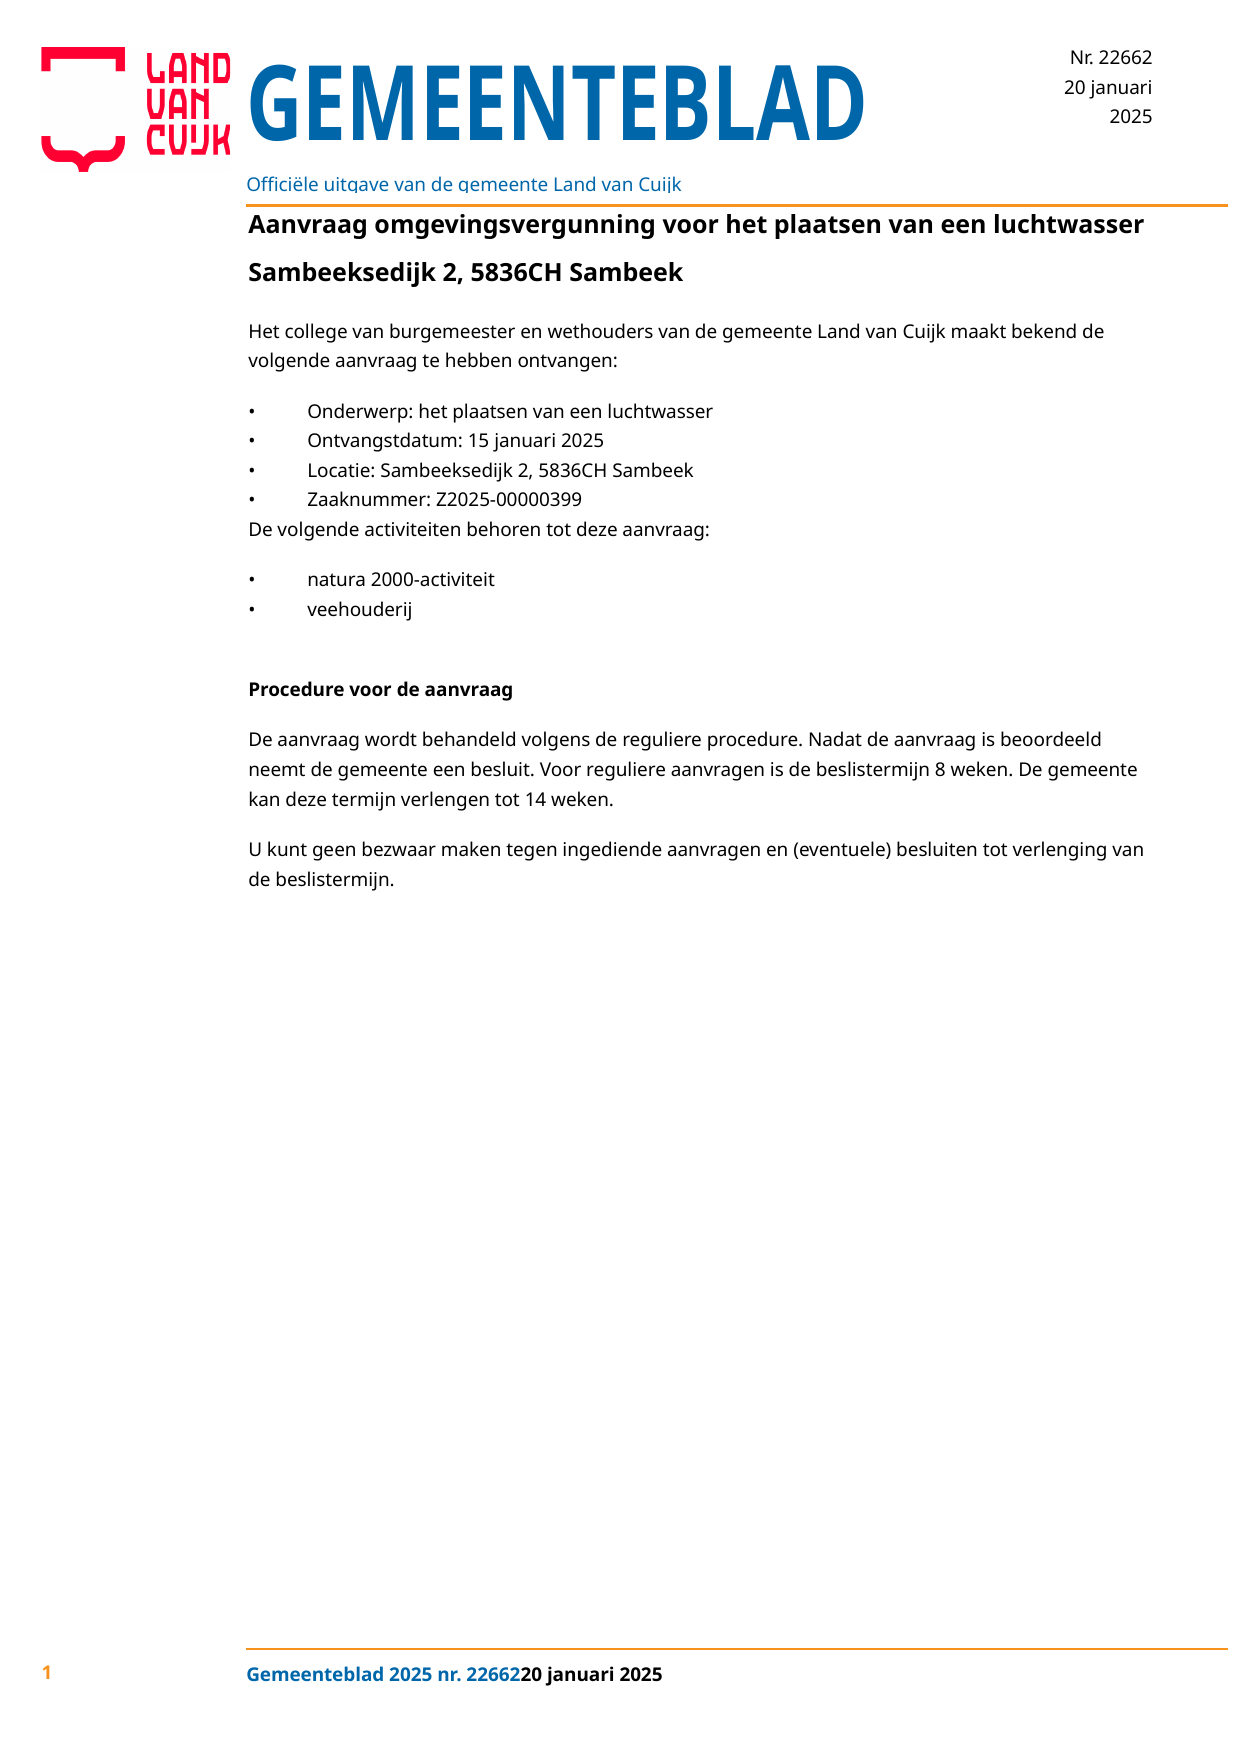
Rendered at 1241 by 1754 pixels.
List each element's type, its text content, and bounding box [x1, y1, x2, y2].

list Onderwerp: het plaatsen van een luchtwasser [248, 398, 1152, 424]
list natura 2000-activiteit [248, 567, 1152, 592]
text Het college van burgemeester en wethouders van de gemeente Land van Cuijk maakt bekend de volgende aanvraag te hebben ontvangen: [248, 318, 1152, 373]
list Ontvangstdatum: 15 januari 2025 [248, 427, 1152, 453]
list Zaaknummer: Z2025-00000399 [248, 487, 1152, 512]
text U kunt geen bezwaar maken tegen ingediende aanvragen en (eventuele) besluiten tot verlenging van de beslistermijn. [248, 836, 1152, 892]
text Procedure voor de aanvraag [248, 676, 1152, 702]
list veehouderij [248, 596, 1152, 622]
list Locatie: Sambeeksedijk 2, 5836CH Sambeek [248, 457, 1152, 483]
picture [41, 47, 231, 172]
text De volgende activiteiten behoren tot deze aanvraag: [248, 516, 1152, 542]
text Aanvraag omgevingsvergunning voor het plaatsen van een luchtwasser Sambeeksedijk 2, 5836CH Sambeek [248, 207, 1152, 288]
text De aanvraag wordt behandeld volgens de reguliere procedure. Nadat de aanvraag is beoordeeld neemt de gemeente een besluit. Voor reguliere aanvragen is de beslistermijn 8 weken. De gemeente kan deze termijn verlengen tot 14 weken. [248, 727, 1152, 812]
